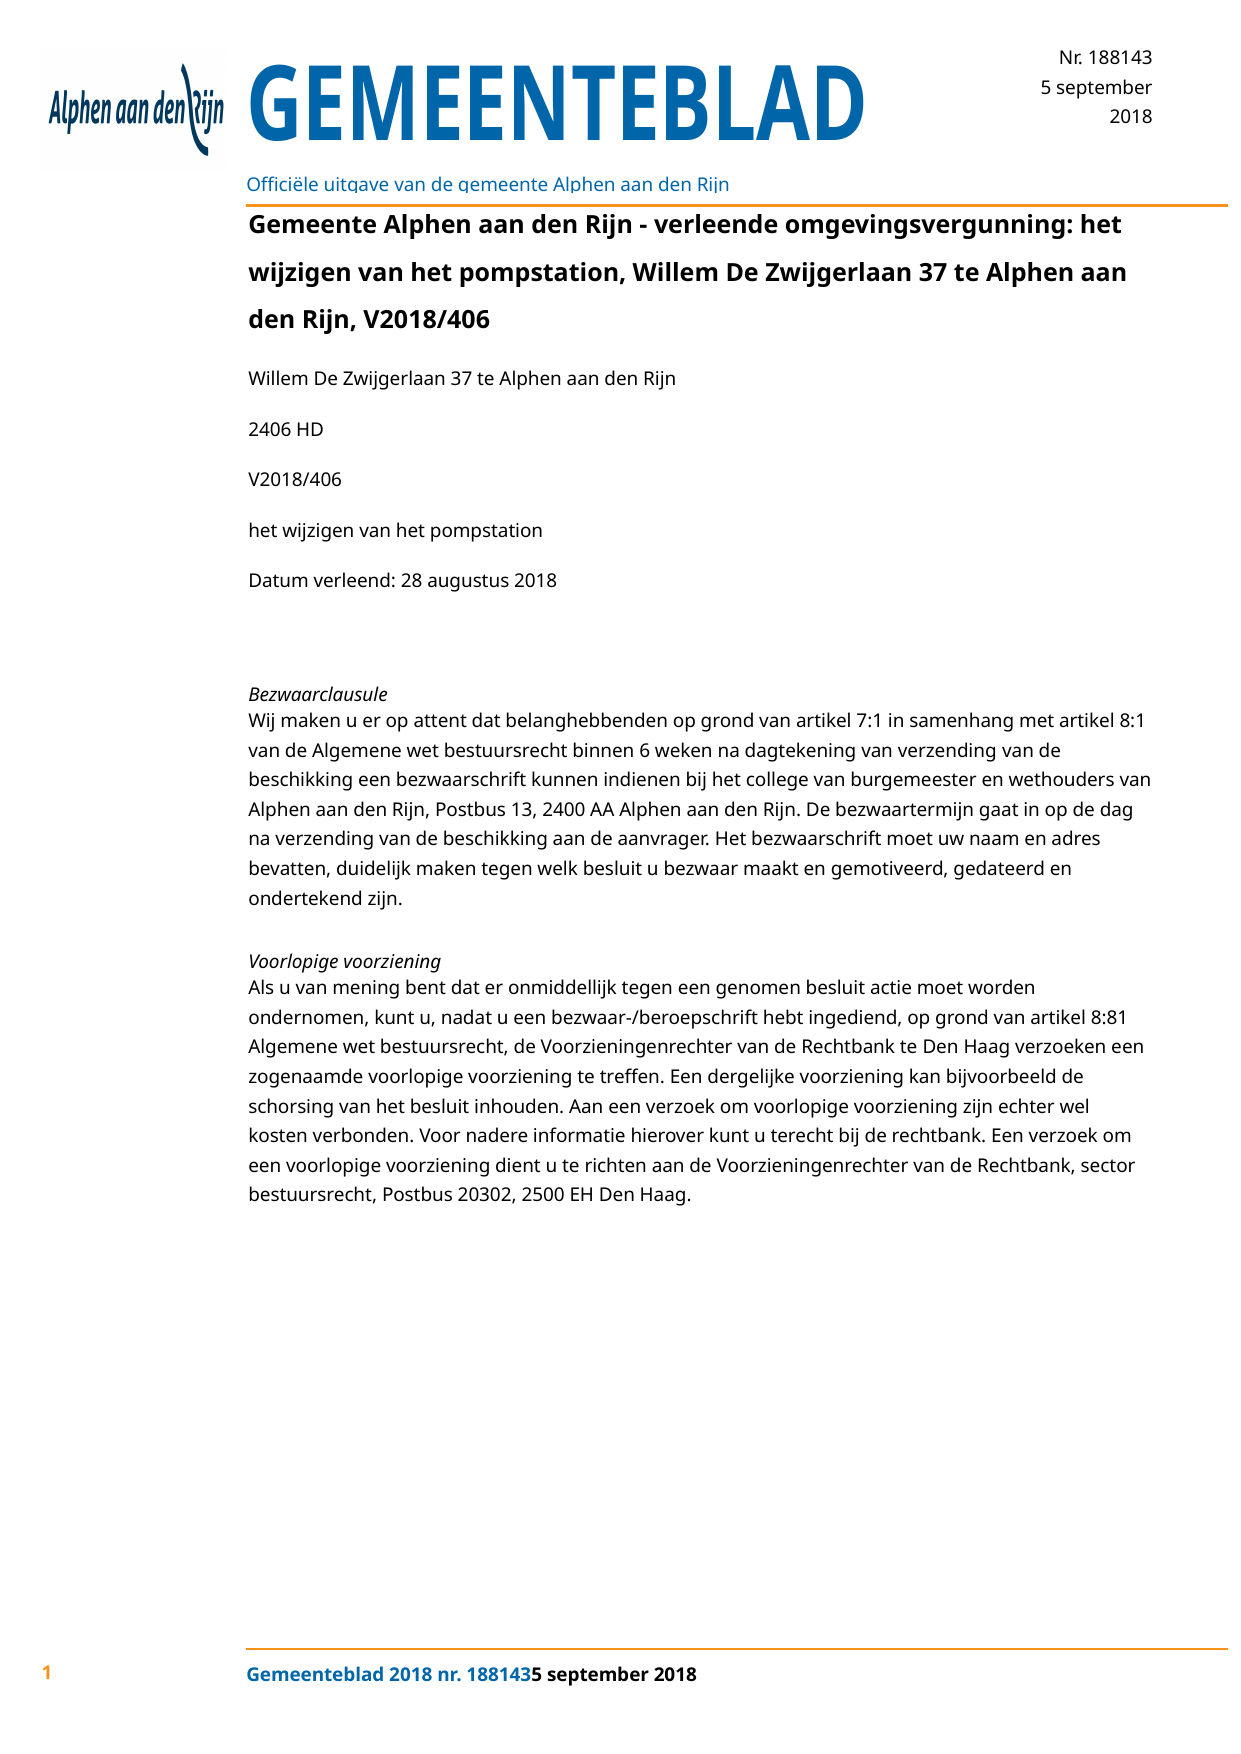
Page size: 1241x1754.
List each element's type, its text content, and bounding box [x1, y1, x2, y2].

picture [41, 47, 231, 172]
text 2406 HD [248, 416, 1152, 442]
text V2018/406 [248, 466, 1152, 492]
text Gemeente Alphen aan den Rijn - verleende omgevingsvergunning: het wijzigen van het pompstation, Willem De Zwijgerlaan 37 te Alphen aan den Rijn, V2018/406 [248, 207, 1152, 336]
text Bezwaarclausule [248, 682, 1152, 707]
text Voorlopige voorziening [248, 949, 1152, 974]
text Datum verleend: 28 augustus 2018 [248, 567, 1152, 593]
text Wij maken u er op attent dat belanghebbenden op grond van artikel 7:1 in samenhang met artikel 8:1 van de Algemene wet bestuursrecht binnen 6 weken na dagtekening van verzending van de beschikking een bezwaarschrift kunnen indienen bij het college van burgemeester en wethouders van Alphen aan den Rijn, Postbus 13, 2400 AA Alphen aan den Rijn. De bezwaartermijn gaat in op de dag na verzending van de beschikking aan de aanvrager. Het bezwaarschrift moet uw naam en adres bevatten, duidelijk maken tegen welk besluit u bezwaar maakt en gemotiveerd, gedateerd en ondertekend zijn. [248, 707, 1152, 911]
text Willem De Zwijgerlaan 37 te Alphen aan den Rijn [248, 366, 1152, 391]
text het wijzigen van het pompstation [248, 517, 1152, 542]
text Als u van mening bent dat er onmiddellijk tegen een genomen besluit actie moet worden ondernomen, kunt u, nadat u een bezwaar-/beroepschrift hebt ingediend, op grond van artikel 8:81 Algemene wet bestuursrecht, de Voorzieningenrechter van de Rechtbank te Den Haag verzoeken een zogenaamde voorlopige voorziening te treffen. Een dergelijke voorziening kan bijvoorbeeld de schorsing van het besluit inhouden. Aan een verzoek om voorlopige voorziening zijn echter wel kosten verbonden. Voor nadere informatie hierover kunt u terecht bij de rechtbank. Een verzoek om een voorlopige voorziening dient u te richten aan de Voorzieningenrechter van de Rechtbank, sector bestuursrecht, Postbus 20302, 2500 EH Den Haag. [248, 974, 1152, 1207]
